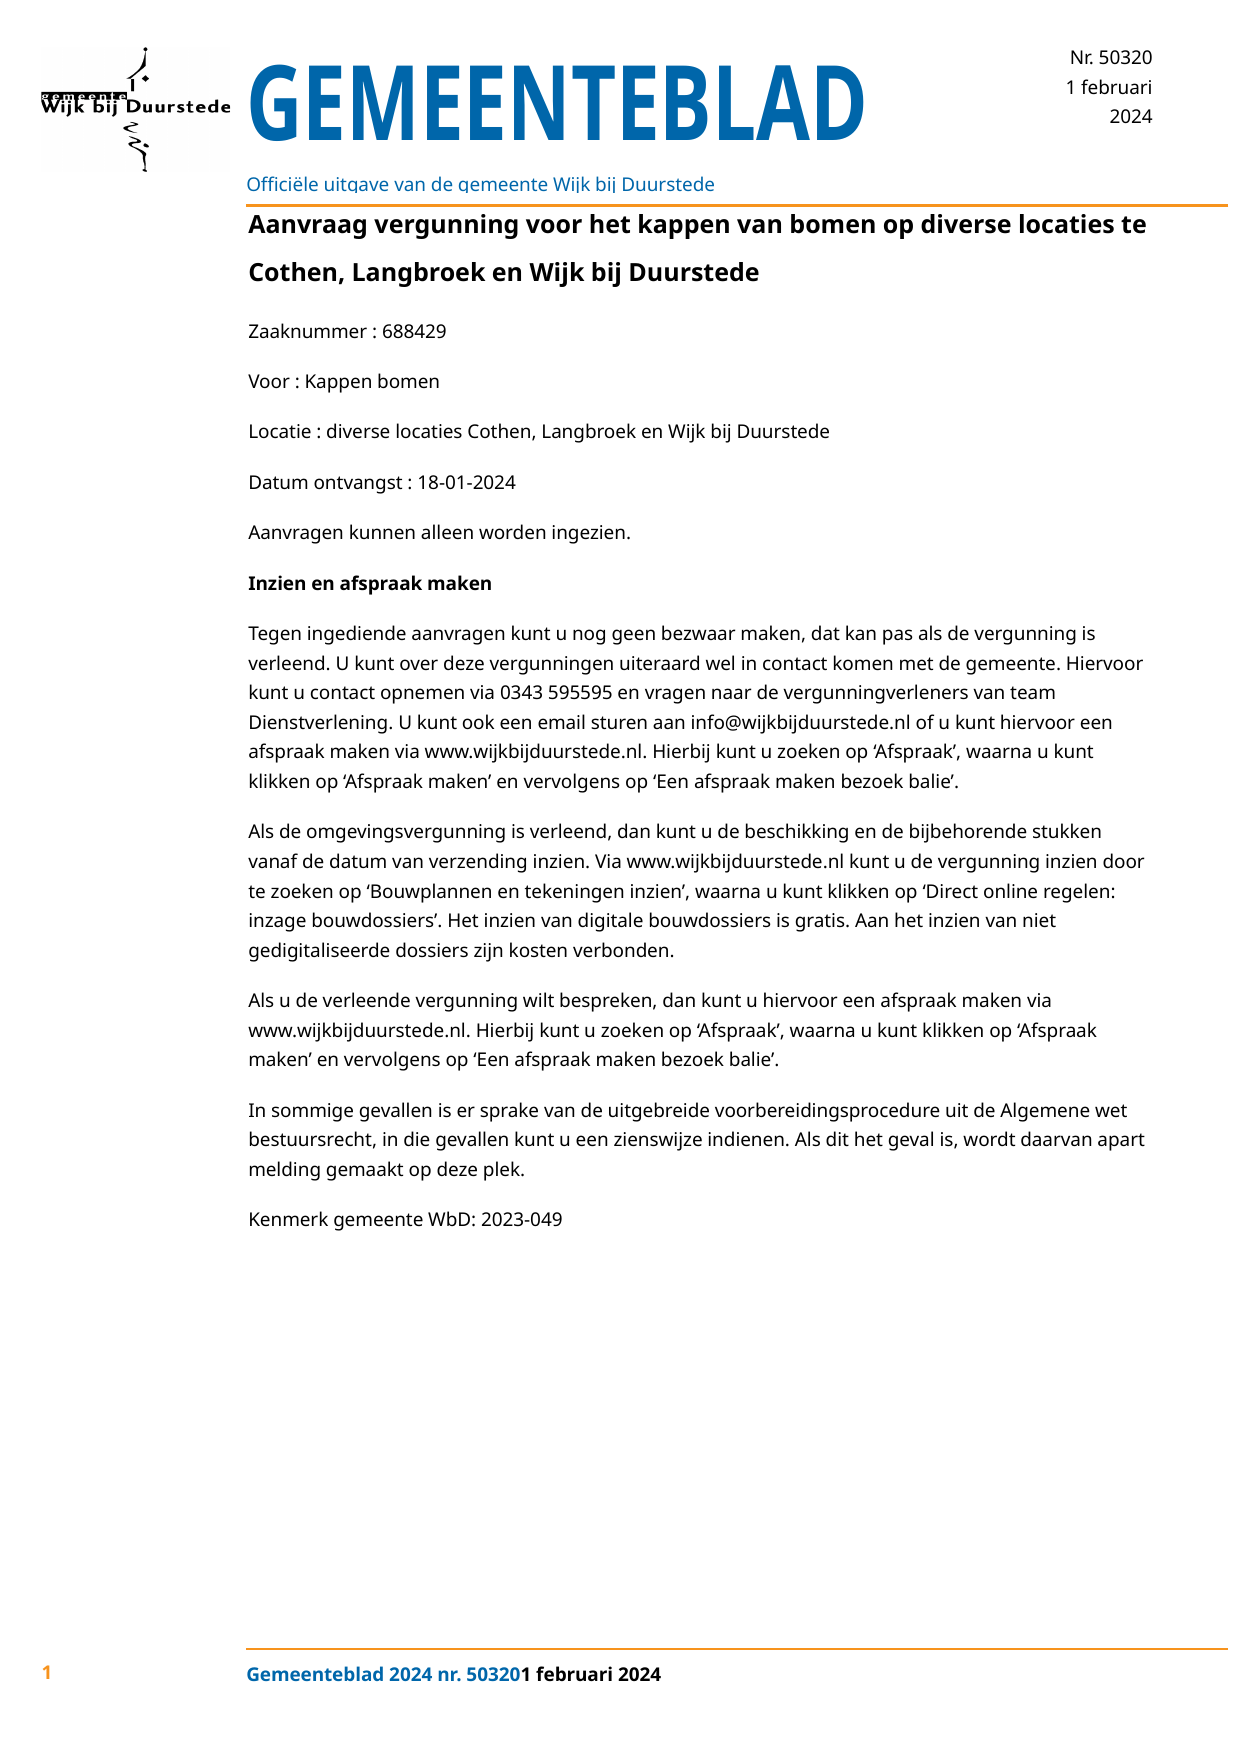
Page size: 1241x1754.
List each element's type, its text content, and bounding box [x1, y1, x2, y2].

text Voor : Kappen bomen [248, 368, 1152, 394]
text Als u de verleende vergunning wilt bespreken, dan kunt u hiervoor een afspraak maken via www.wijkbijduurstede.nl. Hierbij kunt u zoeken op ‘Afspraak’, waarna u kunt klikken op ‘Afspraak maken’ en vervolgens op ‘Een afspraak maken bezoek balie’. [248, 987, 1152, 1072]
text Zaaknummer : 688429 [248, 318, 1152, 344]
text Als de omgevingsvergunning is verleend, dan kunt u de beschikking en de bijbehorende stukken vanaf de datum van verzending inzien. Via www.wijkbijduurstede.nl kunt u de vergunning inzien door te zoeken op ‘Bouwplannen en tekeningen inzien’, waarna u kunt klikken op ‘Direct online regelen: inzage bouwdossiers’. Het inzien van digitale bouwdossiers is gratis. Aan het inzien van niet gedigitaliseerde dossiers zijn kosten verbonden. [248, 819, 1152, 963]
text Aanvraag vergunning voor het kappen van bomen op diverse locaties te Cothen, Langbroek en Wijk bij Duurstede [248, 207, 1152, 288]
text Kenmerk gemeente WbD: 2023-049 [248, 1207, 1152, 1232]
text Tegen ingediende aanvragen kunt u nog geen bezwaar maken, dat kan pas als de vergunning is verleend. U kunt over deze vergunningen uiteraard wel in contact komen met de gemeente. Hiervoor kunt u contact opnemen via 0343 595595 en vragen naar de vergunningverleners van team Dienstverlening. U kunt ook een email sturen aan info@wijkbijduurstede.nl of u kunt hiervoor een afspraak maken via www.wijkbijduurstede.nl. Hierbij kunt u zoeken op ‘Afspraak’, waarna u kunt klikken op ‘Afspraak maken’ en vervolgens op ‘Een afspraak maken bezoek balie’. [248, 620, 1152, 794]
text Datum ontvangst : 18-01-2024 [248, 469, 1152, 495]
text Aanvragen kunnen alleen worden ingezien. [248, 519, 1152, 545]
picture [41, 47, 231, 172]
text In sommige gevallen is er sprake van de uitgebreide voorbereidingsprocedure uit de Algemene wet bestuursrecht, in die gevallen kunt u een zienswijze indienen. Als dit het geval is, wordt daarvan apart melding gemaakt op deze plek. [248, 1097, 1152, 1182]
text Locatie : diverse locaties Cothen, Langbroek en Wijk bij Duurstede [248, 419, 1152, 444]
text Inzien en afspraak maken [248, 570, 1152, 596]
